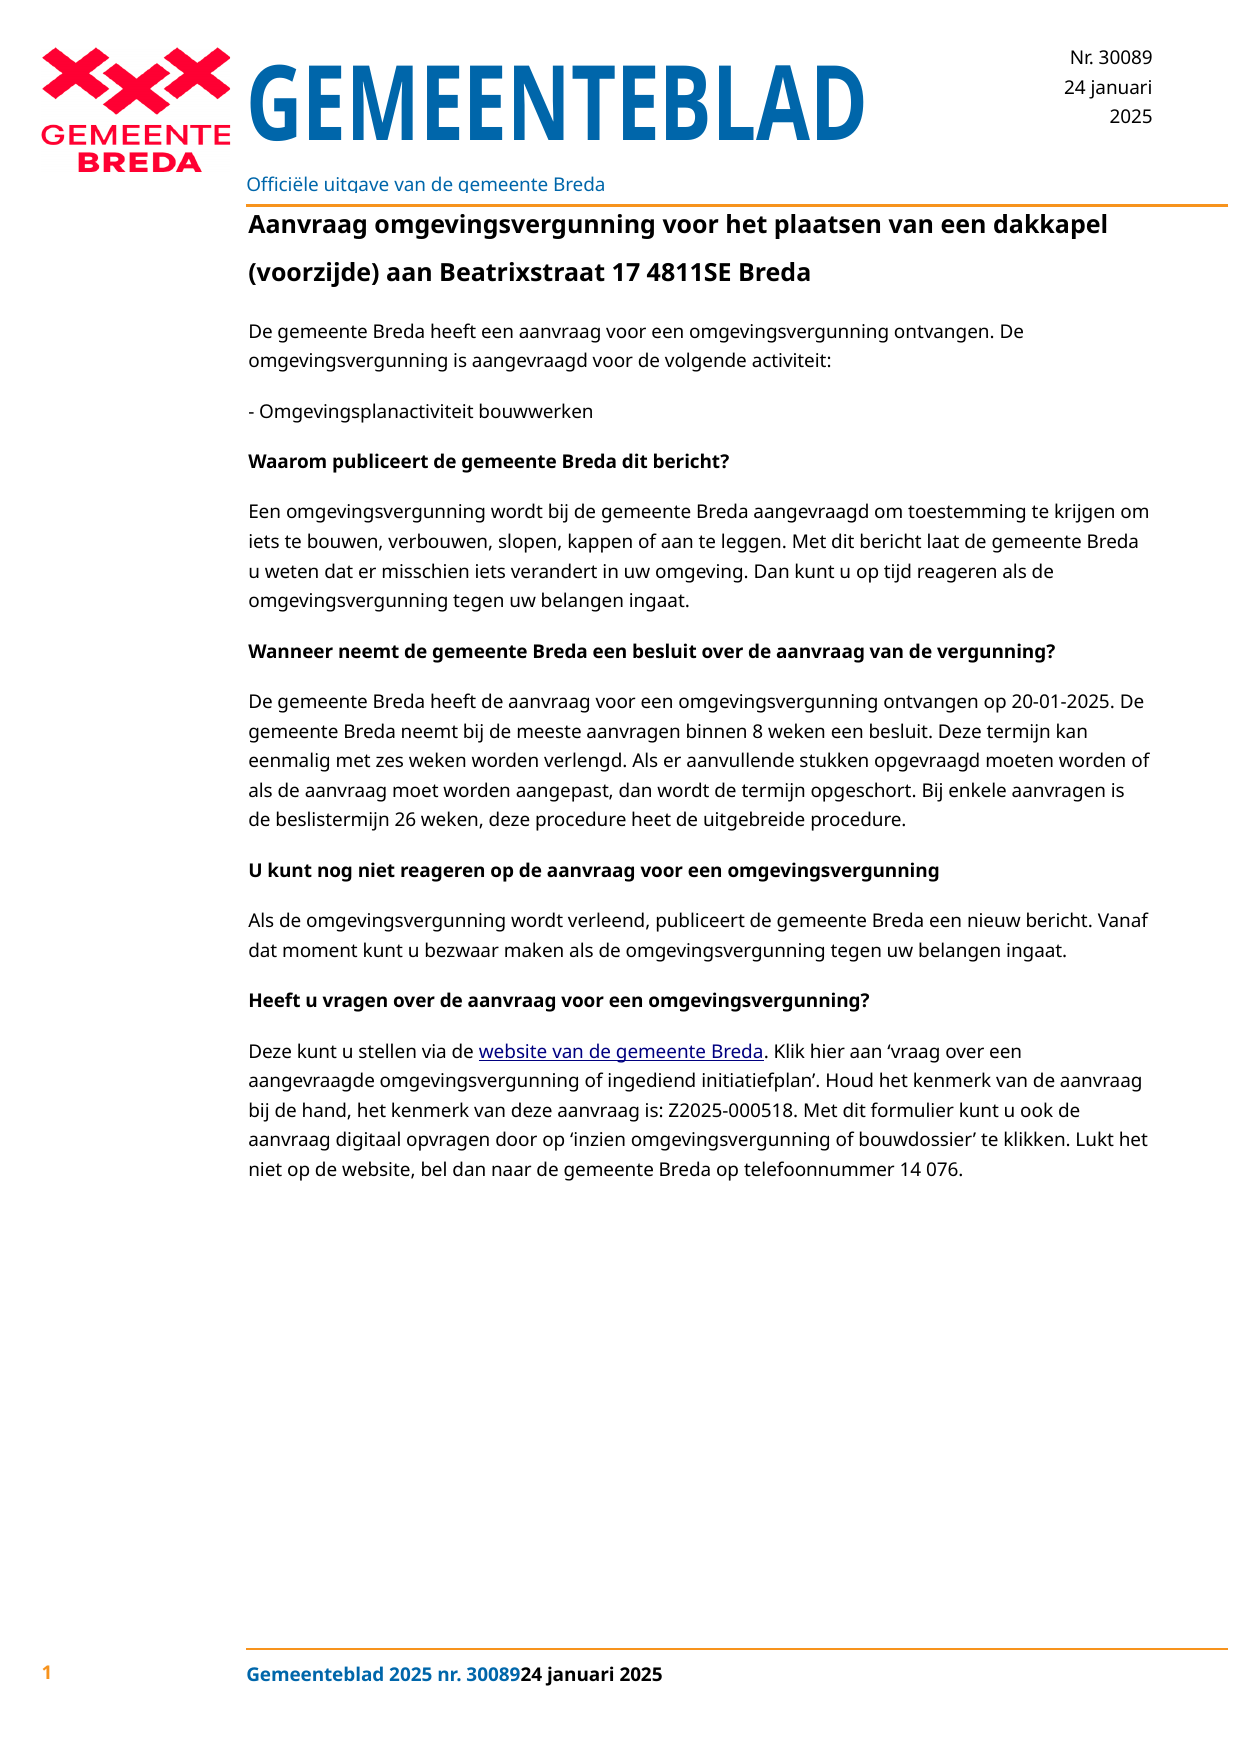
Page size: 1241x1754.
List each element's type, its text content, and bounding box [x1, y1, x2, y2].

text - Omgevingsplanactiviteit bouwwerken [248, 398, 1152, 424]
text Heeft u vragen over de aanvraag voor een omgevingsvergunning? [248, 987, 1152, 1013]
text De gemeente Breda heeft een aanvraag voor een omgevingsvergunning ontvangen. De omgevingsvergunning is aangevraagd voor de volgende activiteit: [248, 318, 1152, 373]
text Als de omgevingsvergunning wordt verleend, publiceert de gemeente Breda een nieuw bericht. Vanaf dat moment kunt u bezwaar maken als de omgevingsvergunning tegen uw belangen ingaat. [248, 907, 1152, 963]
picture [41, 47, 231, 172]
text U kunt nog niet reageren op de aanvraag voor een omgevingsvergunning [248, 857, 1152, 883]
text Aanvraag omgevingsvergunning voor het plaatsen van een dakkapel (voorzijde) aan Beatrixstraat 17 4811SE Breda [248, 207, 1152, 288]
text Waarom publiceert de gemeente Breda dit bericht? [248, 448, 1152, 474]
text Een omgevingsvergunning wordt bij de gemeente Breda aangevraagd om toestemming te krijgen om iets te bouwen, verbouwen, slopen, kappen of aan te leggen. Met dit bericht laat de gemeente Breda u weten dat er misschien iets verandert in uw omgeving. Dan kunt u op tijd reageren als de omgevingsvergunning tegen uw belangen ingaat. [248, 499, 1152, 613]
text De gemeente Breda heeft de aanvraag voor een omgevingsvergunning ontvangen op 20-01-2025. De gemeente Breda neemt bij de meeste aanvragen binnen 8 weken een besluit. Deze termijn kan eenmalig met zes weken worden verlengd. Als er aanvullende stukken opgevraagd moeten worden of als de aanvraag moet worden aangepast, dan wordt de termijn opgeschort. Bij enkele aanvragen is de beslistermijn 26 weken, deze procedure heet de uitgebreide procedure. [248, 688, 1152, 832]
text Deze kunt u stellen via de website van de gemeente Breda. Klik hier aan ‘vraag over een aangevraagde omgevingsvergunning of ingediend initiatiefplan’. Houd het kenmerk van de aanvraag bij de hand, het kenmerk van deze aanvraag is: Z2025-000518. Met dit formulier kunt u ook de aanvraag digitaal opvragen door op ‘inzien omgevingsvergunning of bouwdossier’ te klikken. Lukt het niet op de website, bel dan naar de gemeente Breda op telefoonnummer 14 076. [248, 1038, 1152, 1182]
text Wanneer neemt de gemeente Breda een besluit over de aanvraag van de vergunning? [248, 638, 1152, 664]
